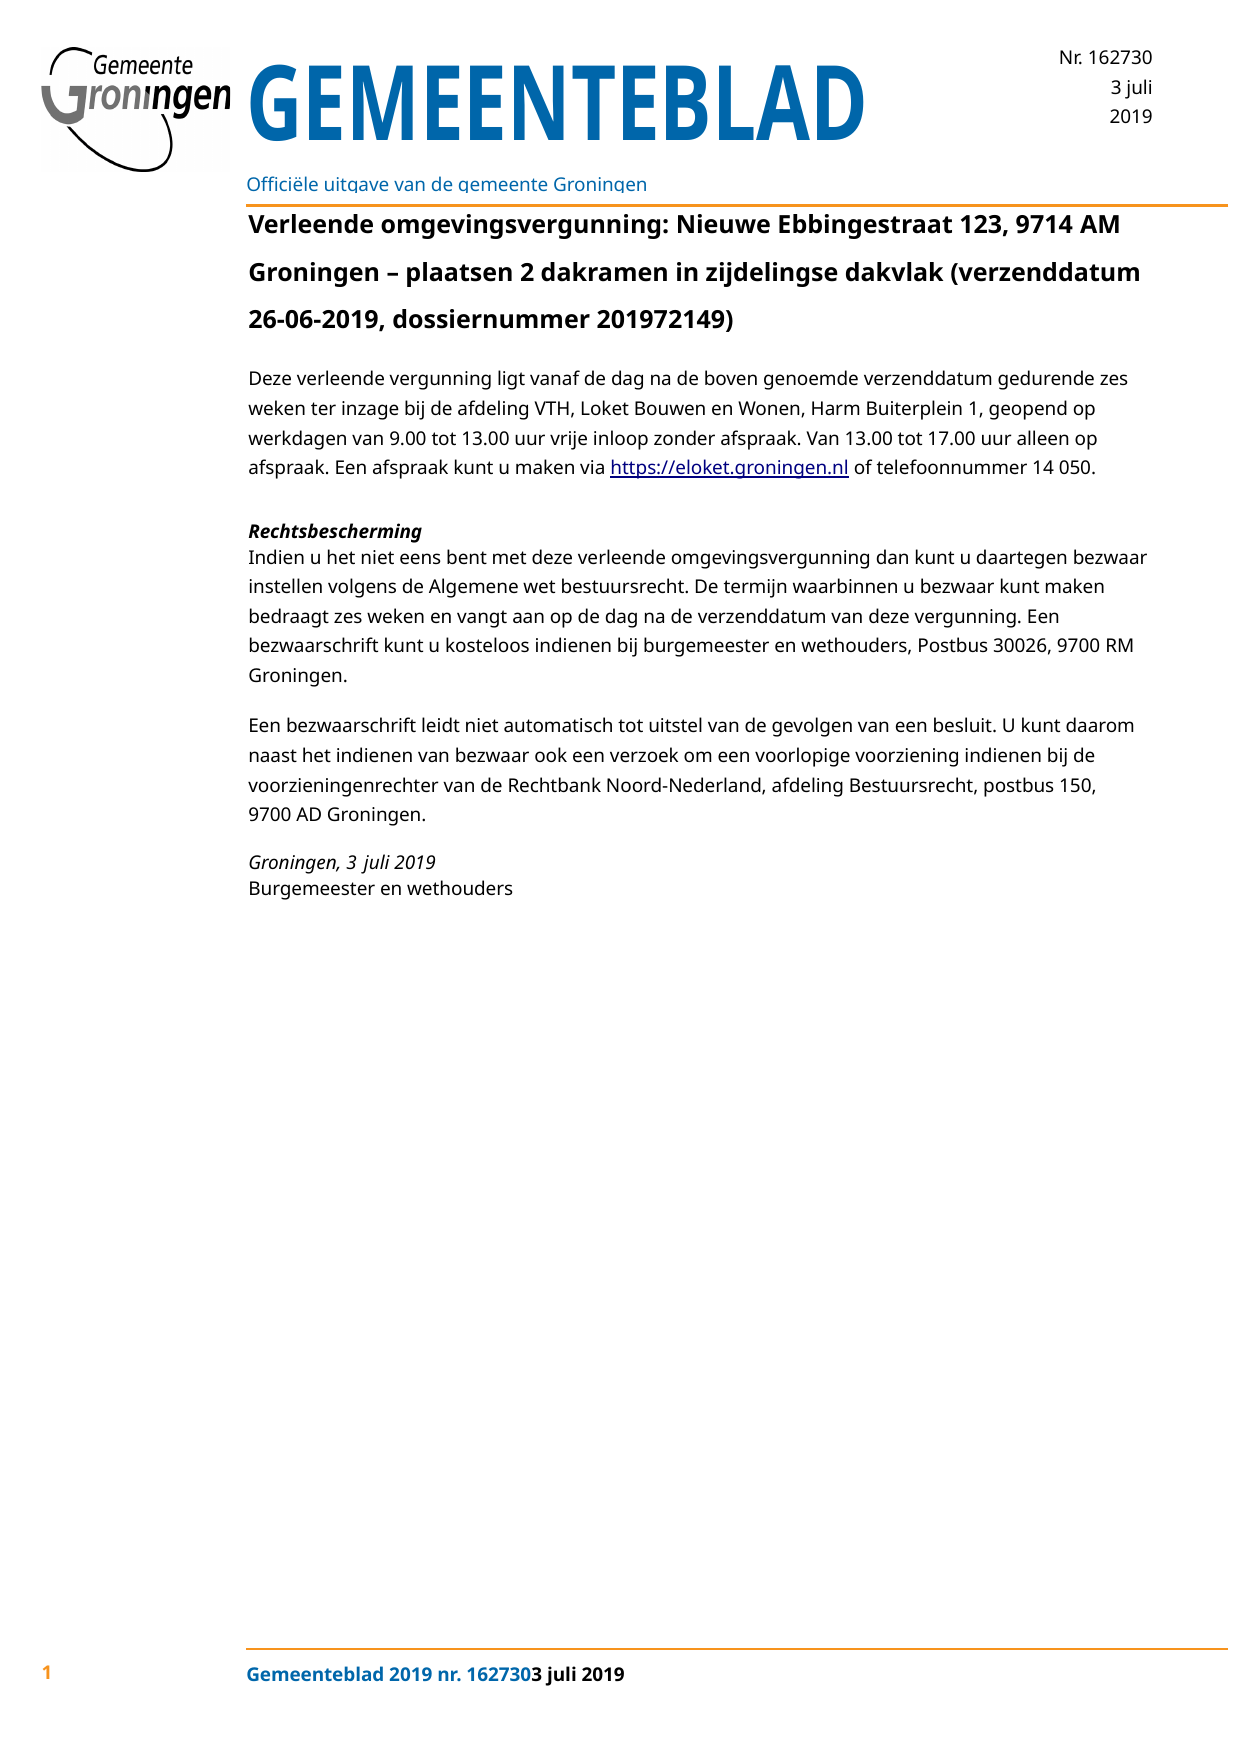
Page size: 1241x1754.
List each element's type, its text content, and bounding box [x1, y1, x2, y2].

text Een bezwaarschrift leidt niet automatisch tot uitstel van de gevolgen van een besluit. U kunt daarom naast het indienen van bezwaar ook een verzoek om een voorlopige voorziening indienen bij de voorzieningenrechter van de Rechtbank Noord-Nederland, afdeling Bestuursrecht, postbus 150, 9700 AD Groningen. [248, 713, 1152, 827]
picture [41, 47, 231, 172]
text Groningen, 3 juli 2019 [248, 849, 1152, 875]
text Deze verleende vergunning ligt vanaf de dag na de boven genoemde verzenddatum gedurende zes weken ter inzage bij de afdeling VTH, Loket Bouwen en Wonen, Harm Buiterplein 1, geopend op werkdagen van 9.00 tot 13.00 uur vrije inloop zonder afspraak. Van 13.00 tot 17.00 uur alleen op afspraak. Een afspraak kunt u maken via https://eloket.groningen.nl of telefoonnummer 14 050. [248, 366, 1152, 480]
text Indien u het niet eens bent met deze verleende omgevingsvergunning dan kunt u daartegen bezwaar instellen volgens de Algemene wet bestuursrecht. De termijn waarbinnen u bezwaar kunt maken bedraagt zes weken en vangt aan op de dag na de verzenddatum van deze vergunning. Een bezwaarschrift kunt u kosteloos indienen bij burgemeester en wethouders, Postbus 30026, 9700 RM Groningen. [248, 544, 1152, 688]
text Burgemeester en wethouders [248, 875, 1152, 901]
text Rechtsbescherming [248, 518, 1152, 544]
text Verleende omgevingsvergunning: Nieuwe Ebbingestraat 123, 9714 AM Groningen – plaatsen 2 dakramen in zijdelingse dakvlak (verzenddatum 26-06-2019, dossiernummer 201972149) [248, 207, 1152, 336]
